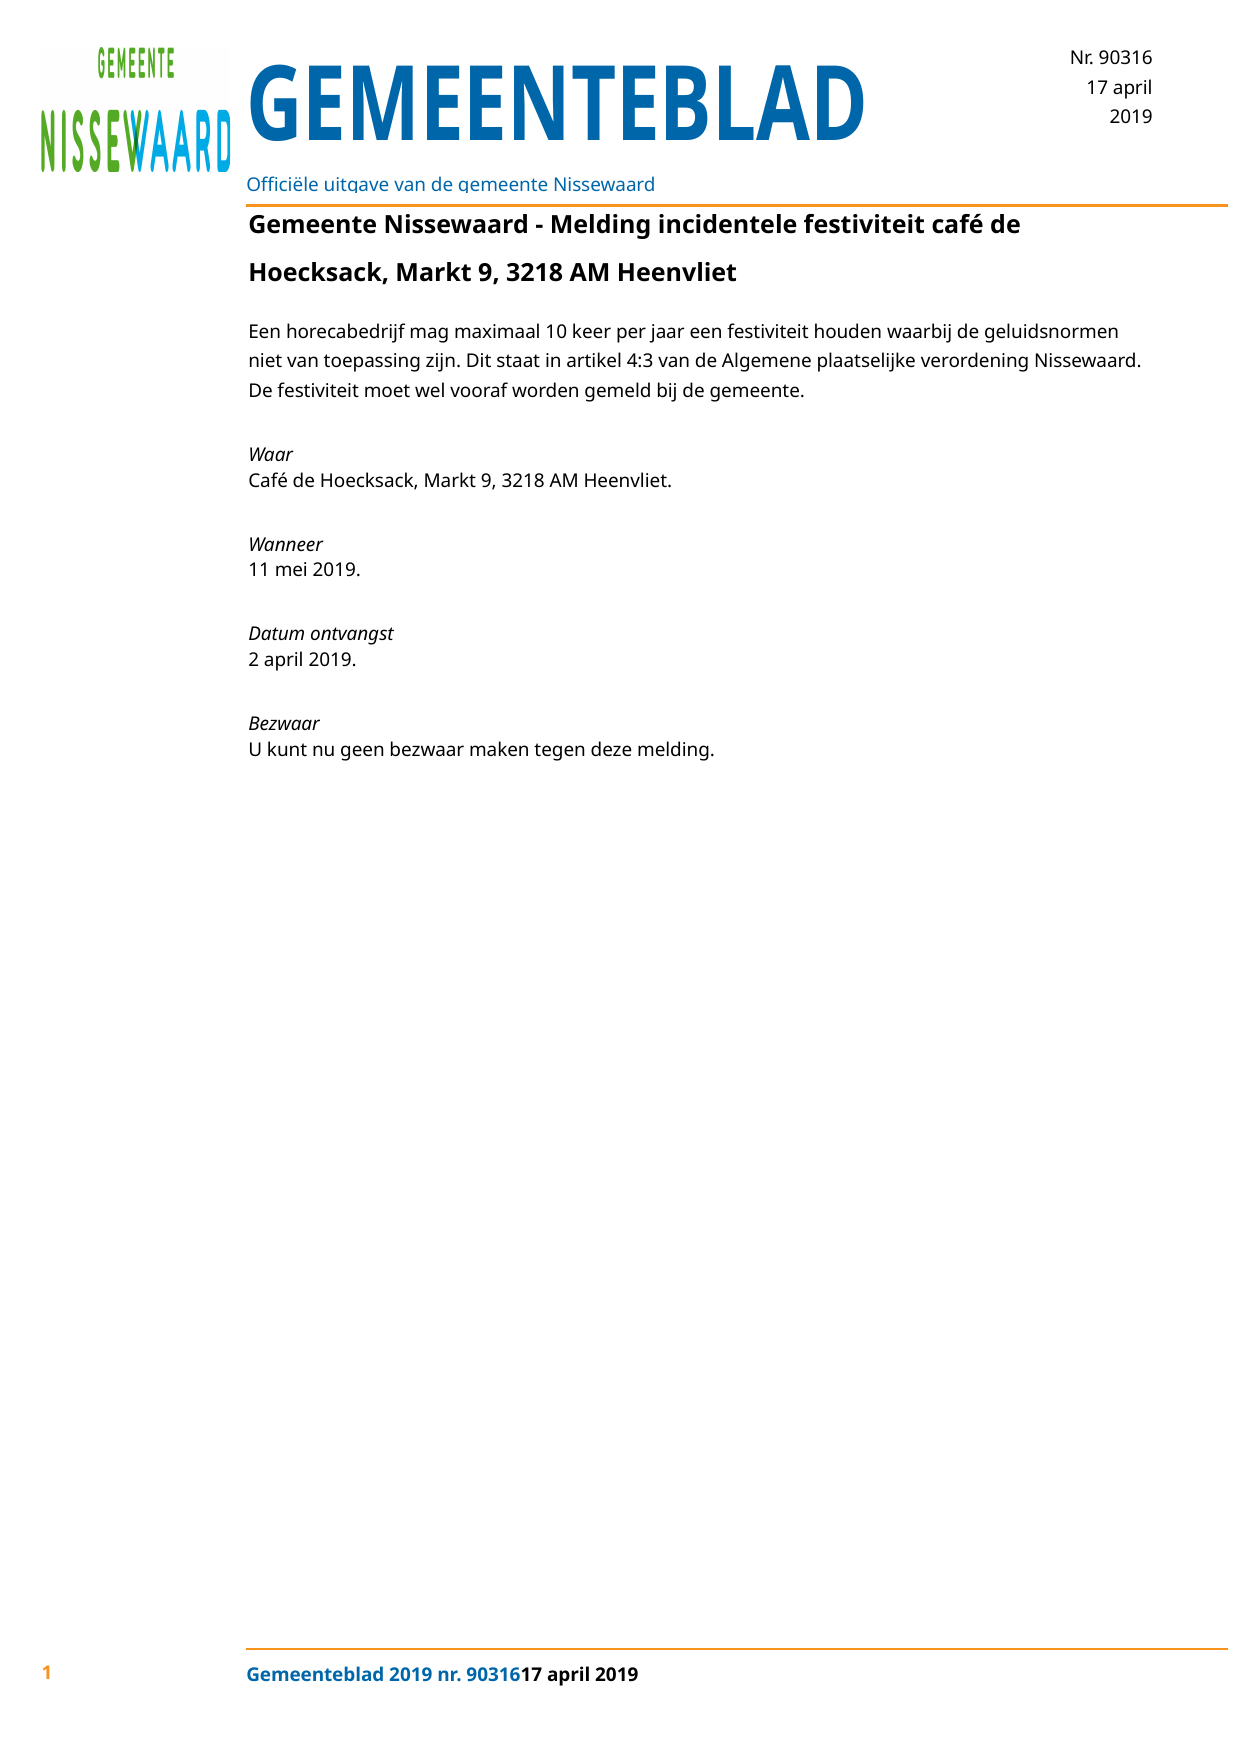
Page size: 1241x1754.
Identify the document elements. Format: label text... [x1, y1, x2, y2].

text Een horecabedrijf mag maximaal 10 keer per jaar een festiviteit houden waarbij de geluidsnormen niet van toepassing zijn. Dit staat in artikel 4:3 van de Algemene plaatselijke verordening Nissewaard. De festiviteit moet wel vooraf worden gemeld bij de gemeente. [248, 318, 1152, 403]
text 11 mei 2019. [248, 556, 1152, 582]
picture [176, 157, 187, 172]
picture [41, 47, 231, 172]
picture [222, 122, 227, 160]
text U kunt nu geen bezwaar maken tegen deze melding. [248, 736, 1152, 762]
text 2 april 2019. [248, 646, 1152, 672]
text Bezwaar [248, 710, 1152, 736]
picture [201, 122, 206, 138]
picture [200, 151, 206, 172]
text Wanneer [248, 531, 1152, 556]
picture [154, 157, 165, 172]
text Gemeente Nissewaard - Melding incidentele festiviteit café de Hoecksack, Markt 9, 3218 AM Heenvliet [248, 207, 1152, 288]
text Café de Hoecksack, Markt 9, 3218 AM Heenvliet. [248, 467, 1152, 492]
text Datum ontvangst [248, 620, 1152, 646]
text Waar [248, 441, 1152, 467]
